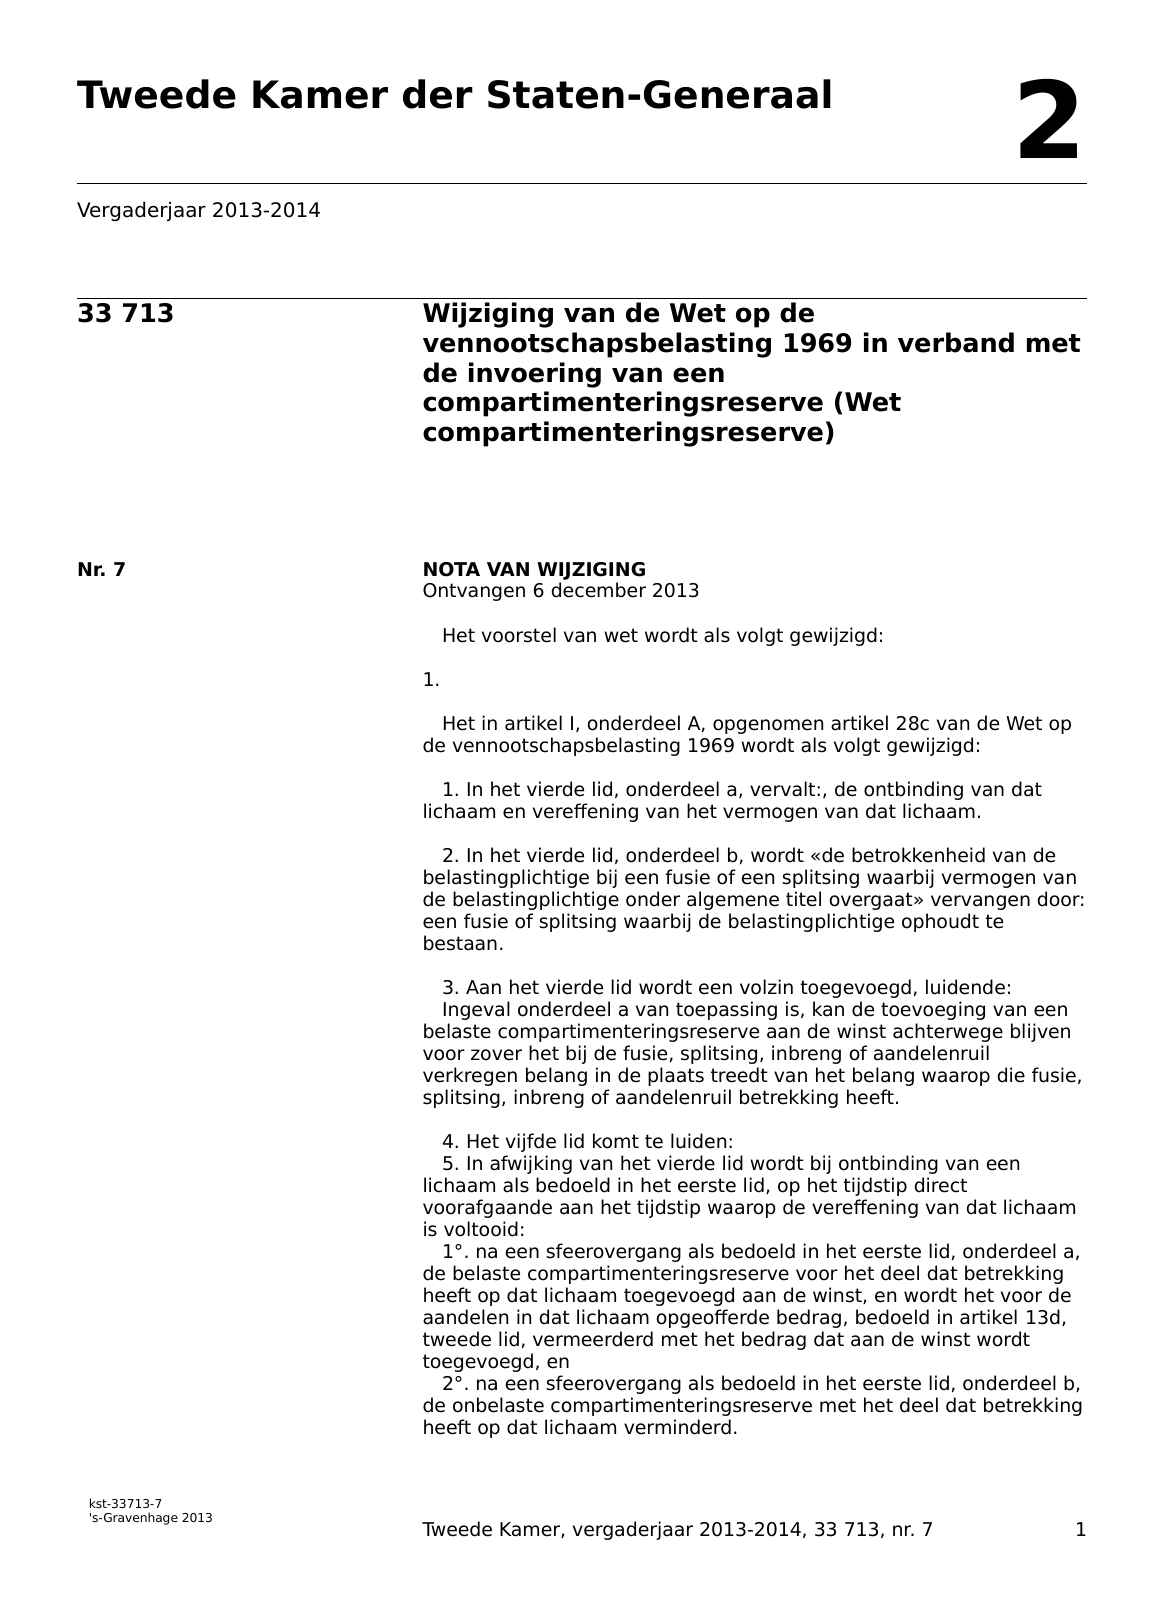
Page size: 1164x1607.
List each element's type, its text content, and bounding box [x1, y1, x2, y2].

text 1. In het vierde lid, onderdeel a, vervalt:, de ontbinding van dat lichaam en vereffening van het vermogen van dat lichaam. [422, 779, 1087, 823]
text 2. In het vierde lid, onderdeel b, wordt «de betrokkenheid van de belastingplichtige bij een fusie of een splitsing waarbij vermogen van de belastingplichtige onder algemene titel overgaat» vervangen door: een fusie of splitsing waarbij de belastingplichtige ophoudt te bestaan. [422, 845, 1087, 955]
text 5. In afwijking van het vierde lid wordt bij ontbinding van een lichaam als bedoeld in het eerste lid, op het tijdstip direct voorafgaande aan het tijdstip waarop de vereffening van dat lichaam is voltooid: [422, 1153, 1087, 1241]
subtitle Nr. 7 NOTA VAN WIJZIGING [77, 558, 1087, 580]
text kst-33713-7 [88, 1497, 323, 1511]
table_header 2 [886, 59, 1087, 183]
subtitle 1. [422, 669, 1087, 691]
text 4. Het vijfde lid komt te luiden: [422, 1131, 1087, 1153]
text Ontvangen 6 december 2013 [422, 580, 1087, 602]
text Het voorstel van wet wordt als volgt gewijzigd: [422, 624, 1087, 647]
text 1°. na een sfeerovergang als bedoeld in het eerste lid, onderdeel a, de belaste compartimenteringsreserve voor het deel dat betrekking heeft op dat lichaam toegevoegd aan de winst, en wordt het voor de aandelen in dat lichaam opgeofferde bedrag, bedoeld in artikel 13d, tweede lid, vermeerderd met het bedrag dat aan de winst wordt toegevoegd, en [422, 1241, 1087, 1373]
table_header Tweede Kamer der Staten-Generaal [77, 59, 886, 183]
text 3. Aan het vierde lid wordt een volzin toegevoegd, luidende: [422, 977, 1087, 999]
text 2°. na een sfeerovergang als bedoeld in het eerste lid, onderdeel b, de onbelaste compartimenteringsreserve met het deel dat betrekking heeft op dat lichaam verminderd. [422, 1373, 1087, 1439]
text Het in artikel I, onderdeel A, opgenomen artikel 28c van de Wet op de vennootschapsbelasting 1969 wordt als volgt gewijzigd: [422, 713, 1087, 757]
table_cell Vergaderjaar 2013-2014 [77, 184, 1087, 298]
text 's-Gravenhage 2013 [88, 1511, 323, 1525]
text Ingeval onderdeel a van toepassing is, kan de toevoeging van een belaste compartimenteringsreserve aan de winst achterwege blijven voor zover het bij de fusie, splitsing, inbreng of aandelenruil verkregen belang in de plaats treedt van het belang waarop die fusie, splitsing, inbreng of aandelenruil betrekking heeft. [422, 999, 1087, 1109]
subtitle 33 713 Wijziging van de Wet op de vennootschapsbelasting 1969 in verband met de invoering van een compartimenteringsreserve (Wet compartimenteringsreserve) [77, 299, 1087, 447]
